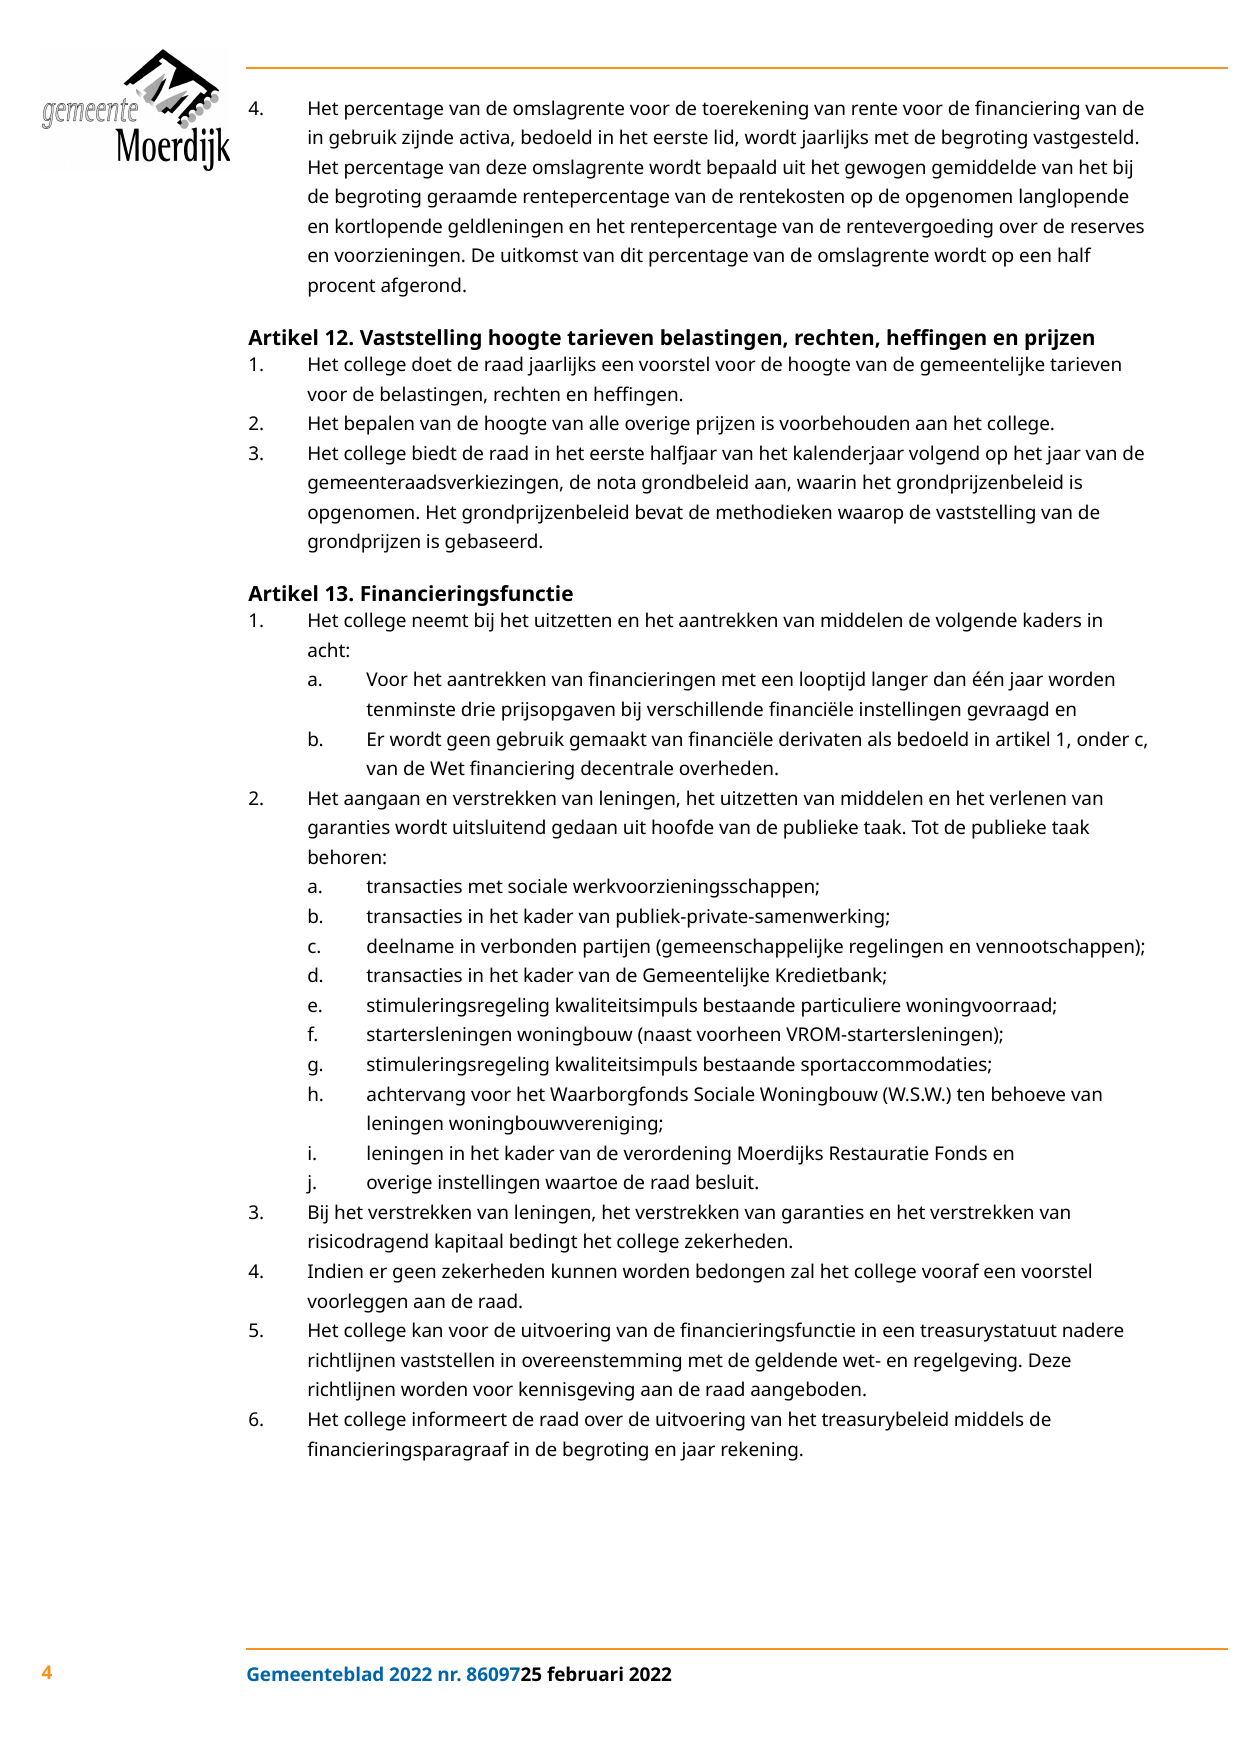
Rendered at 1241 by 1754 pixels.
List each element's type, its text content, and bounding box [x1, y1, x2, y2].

list deelname in verbonden partijen (gemeenschappelijke regelingen en vennootschappen); [307, 933, 1152, 959]
list startersleningen woningbouw (naast voorheen VROM-startersleningen); [307, 1022, 1152, 1047]
list transacties in het kader van de Gemeentelijke Kredietbank; [307, 962, 1152, 988]
list Het college neemt bij het uitzetten en het aantrekken van middelen de volgende kaders in acht: [248, 607, 1152, 663]
list Het college informeert de raad over de uitvoering van het treasurybeleid middels de financieringsparagraaf in de begroting en jaar rekening. [248, 1406, 1152, 1462]
list Bij het verstrekken van leningen, het verstrekken van garanties en het verstrekken van risicodragend kapitaal bedingt het college zekerheden. [248, 1199, 1152, 1254]
text Artikel 12. Vaststelling hoogte tarieven belastingen, rechten, heffingen en prijzen [248, 323, 1152, 351]
list Het percentage van de omslagrente voor de toerekening van rente voor de financiering van de in gebruik zijnde activa, bedoeld in het eerste lid, wordt jaarlijks met de begroting vastgesteld. Het percentage van deze omslagrente wordt bepaald uit het gewogen gemiddelde van het bij de begroting geraamde rentepercentage van de rentekosten op de opgenomen langlopende en kortlopende geldleningen en het rentepercentage van de rentevergoeding over de reserves en voorzieningen. De uitkomst van dit percentage van de omslagrente wordt op een half procent afgerond. [248, 95, 1152, 298]
list Voor het aantrekken van financieringen met een looptijd langer dan één jaar worden tenminste drie prijsopgaven bij verschillende financiële instellingen gevraagd en [307, 667, 1152, 722]
list Er wordt geen gebruik gemaakt van financiële derivaten als bedoeld in artikel 1, onder c, van de Wet financiering decentrale overheden. [307, 726, 1152, 781]
list transacties in het kader van publiek-private-samenwerking; [307, 903, 1152, 929]
list Het bepalen van de hoogte van alle overige prijzen is voorbehouden aan het college. [248, 410, 1152, 436]
list Het aangaan en verstrekken van leningen, het uitzetten van middelen en het verlenen van garanties wordt uitsluitend gedaan uit hoofde van de publieke taak. Tot de publieke taak behoren: [248, 785, 1152, 870]
list overige instellingen waartoe de raad besluit. [307, 1169, 1152, 1195]
list achtervang voor het Waarborgfonds Sociale Woningbouw (W.S.W.) ten behoeve van leningen woningbouwvereniging; [307, 1081, 1152, 1136]
list Het college kan voor de uitvoering van de financieringsfunctie in een treasurystatuut nadere richtlijnen vaststellen in overeenstemming met de geldende wet- en regelgeving. Deze richtlijnen worden voor kennisgeving aan de raad aangeboden. [248, 1317, 1152, 1402]
list Indien er geen zekerheden kunnen worden bedongen zal het college vooraf een voorstel voorleggen aan de raad. [248, 1258, 1152, 1314]
picture [41, 47, 231, 172]
list stimuleringsregeling kwaliteitsimpuls bestaande sportaccommodaties; [307, 1051, 1152, 1077]
list leningen in het kader van de verordening Moerdijks Restauratie Fonds en [307, 1140, 1152, 1166]
list transacties met sociale werkvoorzieningsschappen; [307, 874, 1152, 899]
list stimuleringsregeling kwaliteitsimpuls bestaande particuliere woningvoorraad; [307, 992, 1152, 1018]
list Het college biedt de raad in het eerste halfjaar van het kalenderjaar volgend op het jaar van de gemeenteraadsverkiezingen, de nota grondbeleid aan, waarin het grondprijzenbeleid is opgenomen. Het grondprijzenbeleid bevat de methodieken waarop de vaststelling van de grondprijzen is gebaseerd. [248, 440, 1152, 554]
list Het college doet de raad jaarlijks een voorstel voor de hoogte van de gemeentelijke tarieven voor de belastingen, rechten en heffingen. [248, 351, 1152, 406]
text Artikel 13. Financieringsfunctie [248, 579, 1152, 607]
